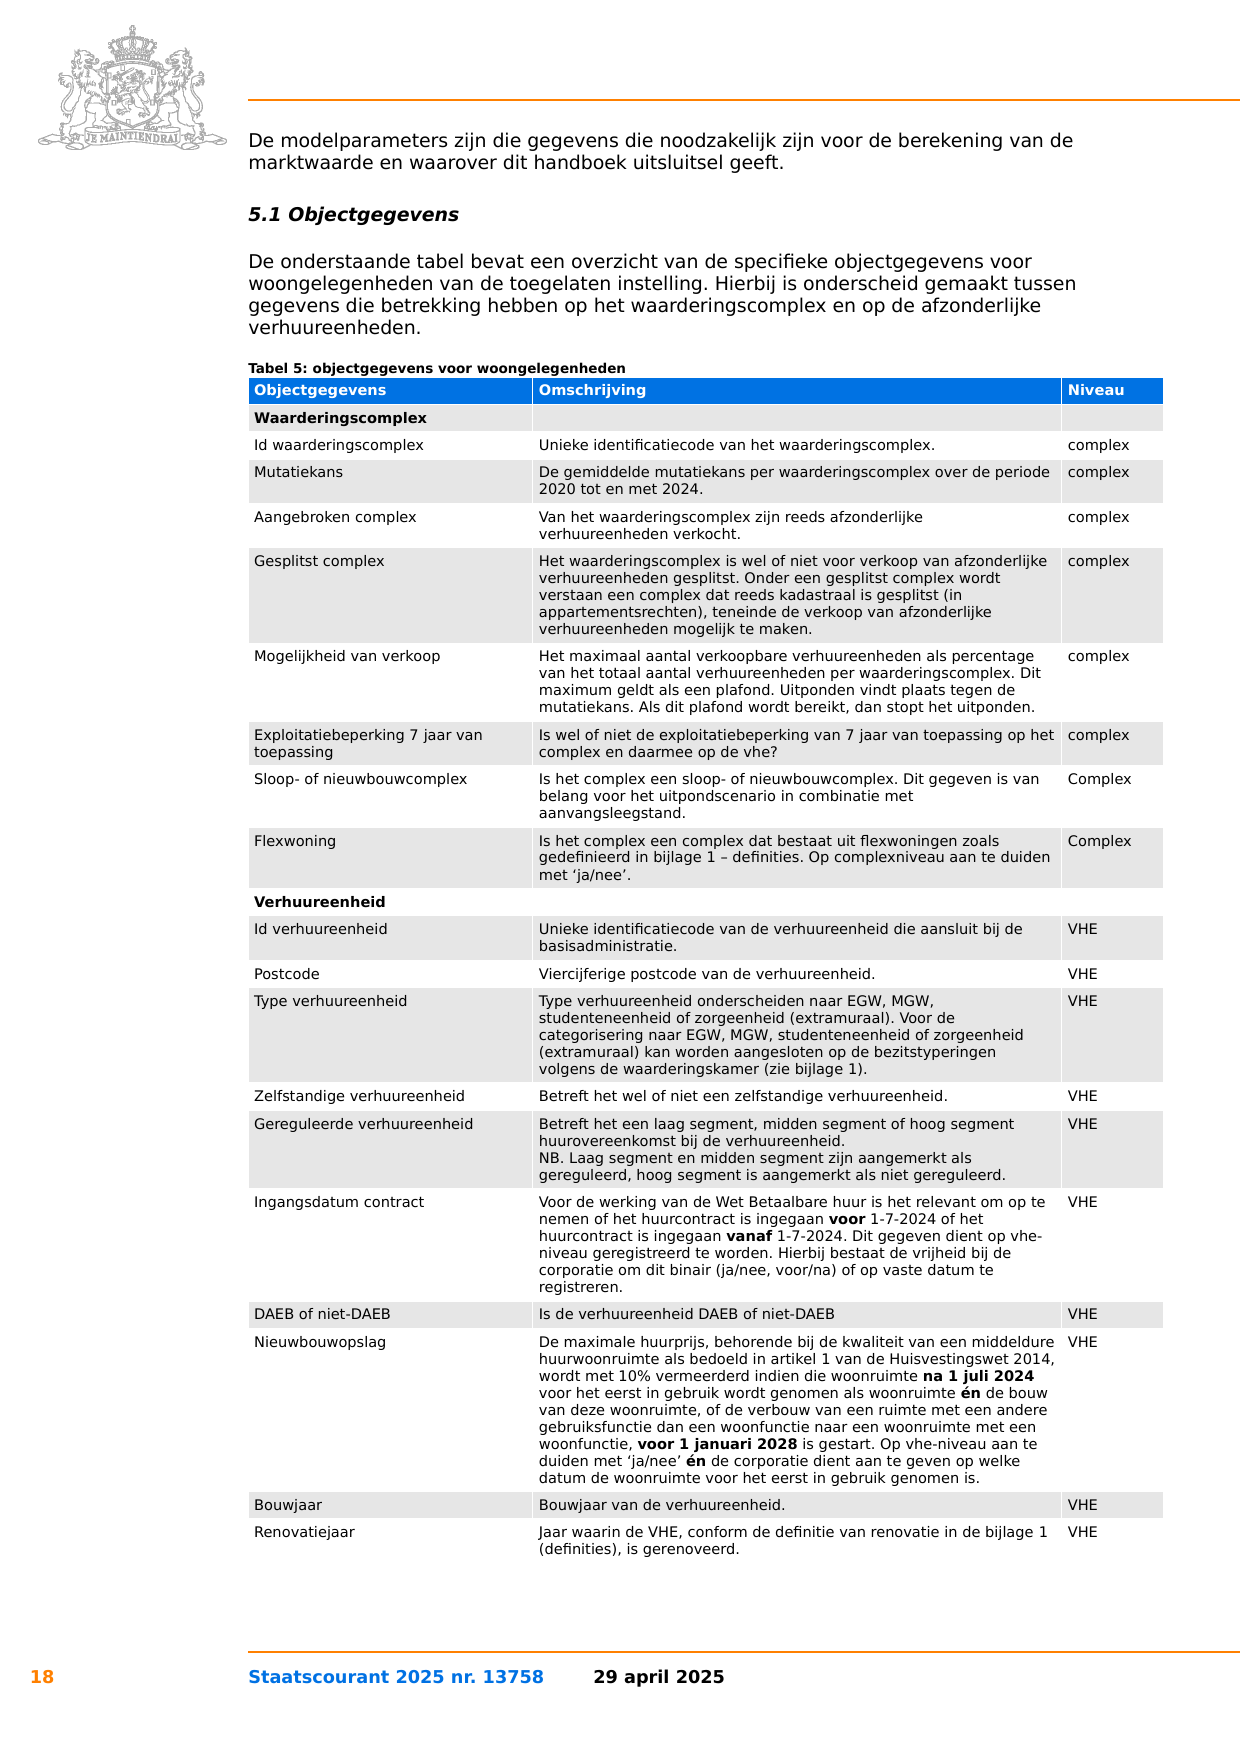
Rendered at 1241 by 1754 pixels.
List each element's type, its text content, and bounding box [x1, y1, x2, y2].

table_cell Van het waarderingscomplex zijn reeds afzonderlijke verhuureenheden verkocht. [533, 504, 1061, 547]
table_cell VHE [1062, 1329, 1163, 1491]
table_cell Is het complex een complex dat bestaat uit flexwoningen zoals gedefinieerd in bijlage 1 – definities. Op complexniveau aan te duiden met ‘ja/nee’. [533, 828, 1061, 888]
table_header Tabel 5: objectgegevens voor woongelegenheden [248, 361, 1163, 376]
table_cell Gesplitst complex [249, 548, 532, 643]
table_cell De gemiddelde mutatiekans per waarderingscomplex over de periode 2020 tot en met 2024. [533, 460, 1061, 503]
table_cell VHE [1062, 988, 1163, 1082]
table_cell Renovatiejaar [249, 1520, 532, 1563]
table_cell Betreft het wel of niet een zelfstandige verhuureenheid. [533, 1084, 1061, 1110]
table_cell Viercijferige postcode van de verhuureenheid. [533, 961, 1061, 987]
table_cell Omschrijving [533, 378, 1061, 404]
table_cell Voor de werking van de Wet Betaalbare huur is het relevant om op te nemen of het huurcontract is ingegaan voor 1-7-2024 of het huurcontract is ingegaan vanaf 1-7-2024. Dit gegeven dient op vhe-niveau geregistreerd te worden. Hierbij bestaat de vrijheid bij de corporatie om dit binair (ja/nee, voor/na) of op vaste datum te registreren. [533, 1189, 1061, 1301]
table_cell VHE [1062, 961, 1163, 987]
table_cell Is de verhuureenheid DAEB of niet-DAEB [533, 1302, 1061, 1328]
table_cell Flexwoning [249, 828, 532, 888]
table_cell Id verhuureenheid [249, 916, 532, 960]
table_cell Id waarderingscomplex [249, 432, 532, 458]
table_cell Exploitatiebeperking 7 jaar van toepassing [249, 722, 532, 765]
table_cell Postcode [249, 961, 532, 987]
table_cell Niveau [1062, 378, 1163, 404]
table_cell DAEB of niet-DAEB [249, 1302, 532, 1328]
subtitle 5.1 Objectgegevens [248, 204, 1163, 226]
table_cell Zelfstandige verhuureenheid [249, 1084, 532, 1110]
table_cell Type verhuureenheid onderscheiden naar EGW, MGW, studenteneenheid of zorgeenheid (extramuraal). Voor de categorisering naar EGW, MGW, studenteneenheid of zorgeenheid (extramuraal) kan worden aangesloten op de bezitstyperingen volgens de waarderingskamer (zie bijlage 1). [533, 988, 1061, 1082]
table_cell Bouwjaar [249, 1492, 532, 1518]
table_cell Het maximaal aantal verkoopbare verhuureenheden als percentage van het totaal aantal verhuureenheden per waarderingscomplex. Dit maximum geldt als een plafond. Uitponden vindt plaats tegen de mutatiekans. Als dit plafond wordt bereikt, dan stopt het uitponden. [533, 644, 1061, 721]
table_cell Gereguleerde verhuureenheid [249, 1111, 532, 1188]
table_cell VHE [1062, 1302, 1163, 1328]
table_cell Mutatiekans [249, 460, 532, 503]
table_cell Unieke identificatiecode van het waarderingscomplex. [533, 432, 1061, 458]
table_cell Het waarderingscomplex is wel of niet voor verkoop van afzonderlijke verhuureenheden gesplitst. Onder een gesplitst complex wordt verstaan een complex dat reeds kadastraal is gesplitst (in appartementsrechten), teneinde de verkoop van afzonderlijke verhuureenheden mogelijk te maken. [533, 548, 1061, 643]
table_cell VHE [1062, 1084, 1163, 1110]
table_cell [533, 889, 1061, 915]
table_cell VHE [1062, 1520, 1163, 1563]
table_cell complex [1062, 504, 1163, 547]
table_cell Mogelijkheid van verkoop [249, 644, 532, 721]
table_cell complex [1062, 460, 1163, 503]
table_cell VHE [1062, 916, 1163, 960]
table_cell complex [1062, 644, 1163, 721]
text De modelparameters zijn die gegevens die noodzakelijk zijn voor de berekening van de marktwaarde en waarover dit handboek uitsluitsel geeft. [248, 130, 1163, 174]
table_cell Sloop- of nieuwbouwcomplex [249, 766, 532, 827]
table_cell Ingangsdatum contract [249, 1189, 532, 1301]
table_cell complex [1062, 432, 1163, 458]
table_cell Complex [1062, 828, 1163, 888]
table_cell [1062, 405, 1163, 431]
table_cell Jaar waarin de VHE, conform de definitie van renovatie in de bijlage 1 (definities), is gerenoveerd. [533, 1520, 1061, 1563]
table_cell Is wel of niet de exploitatiebeperking van 7 jaar van toepassing op het complex en daarmee op de vhe? [533, 722, 1061, 765]
table_cell De maximale huurprijs, behorende bij de kwaliteit van een middeldure huurwoonruimte als bedoeld in artikel 1 van de Huisvestingswet 2014, wordt met 10% vermeerderd indien die woonruimte na 1 juli 2024 voor het eerst in gebruik wordt genomen als woonruimte én de bouw van deze woonruimte, of de verbouw van een ruimte met een andere gebruiksfunctie dan een woonfunctie naar een woonruimte met een woonfunctie, voor 1 januari 2028 is gestart. Op vhe-niveau aan te duiden met ‘ja/nee’ én de corporatie dient aan te geven op welke datum de woonruimte voor het eerst in gebruik genomen is. [533, 1329, 1061, 1491]
picture [38, 25, 227, 150]
table_cell Betreft het een laag segment, midden segment of hoog segment huurovereenkomst bij de verhuureenheid. NB. Laag segment en midden segment zijn aangemerkt als gereguleerd, hoog segment is aangemerkt als niet gereguleerd. [533, 1111, 1061, 1188]
table_cell Complex [1062, 766, 1163, 827]
table_cell Aangebroken complex [249, 504, 532, 547]
table_cell Unieke identificatiecode van de verhuureenheid die aansluit bij de basisadministratie. [533, 916, 1061, 960]
table_cell Nieuwbouwopslag [249, 1329, 532, 1491]
table_cell Waarderingscomplex [249, 405, 532, 431]
table_cell complex [1062, 722, 1163, 765]
table_cell Verhuureenheid [249, 889, 532, 915]
table_cell Type verhuureenheid [249, 988, 532, 1082]
table_cell Objectgegevens [249, 378, 532, 404]
table_cell [1062, 889, 1163, 915]
table_cell VHE [1062, 1189, 1163, 1301]
table_cell VHE [1062, 1111, 1163, 1188]
table_cell [533, 405, 1061, 431]
text De onderstaande tabel bevat een overzicht van de specifieke objectgegevens voor woongelegenheden van de toegelaten instelling. Hierbij is onderscheid gemaakt tussen gegevens die betrekking hebben op het waarderingscomplex en op de afzonderlijke verhuureenheden. [248, 251, 1163, 339]
table_cell Is het complex een sloop- of nieuwbouwcomplex. Dit gegeven is van belang voor het uitpondscenario in combinatie met aanvangsleegstand. [533, 766, 1061, 827]
table_cell Bouwjaar van de verhuureenheid. [533, 1492, 1061, 1518]
table_cell VHE [1062, 1492, 1163, 1518]
table_cell complex [1062, 548, 1163, 643]
